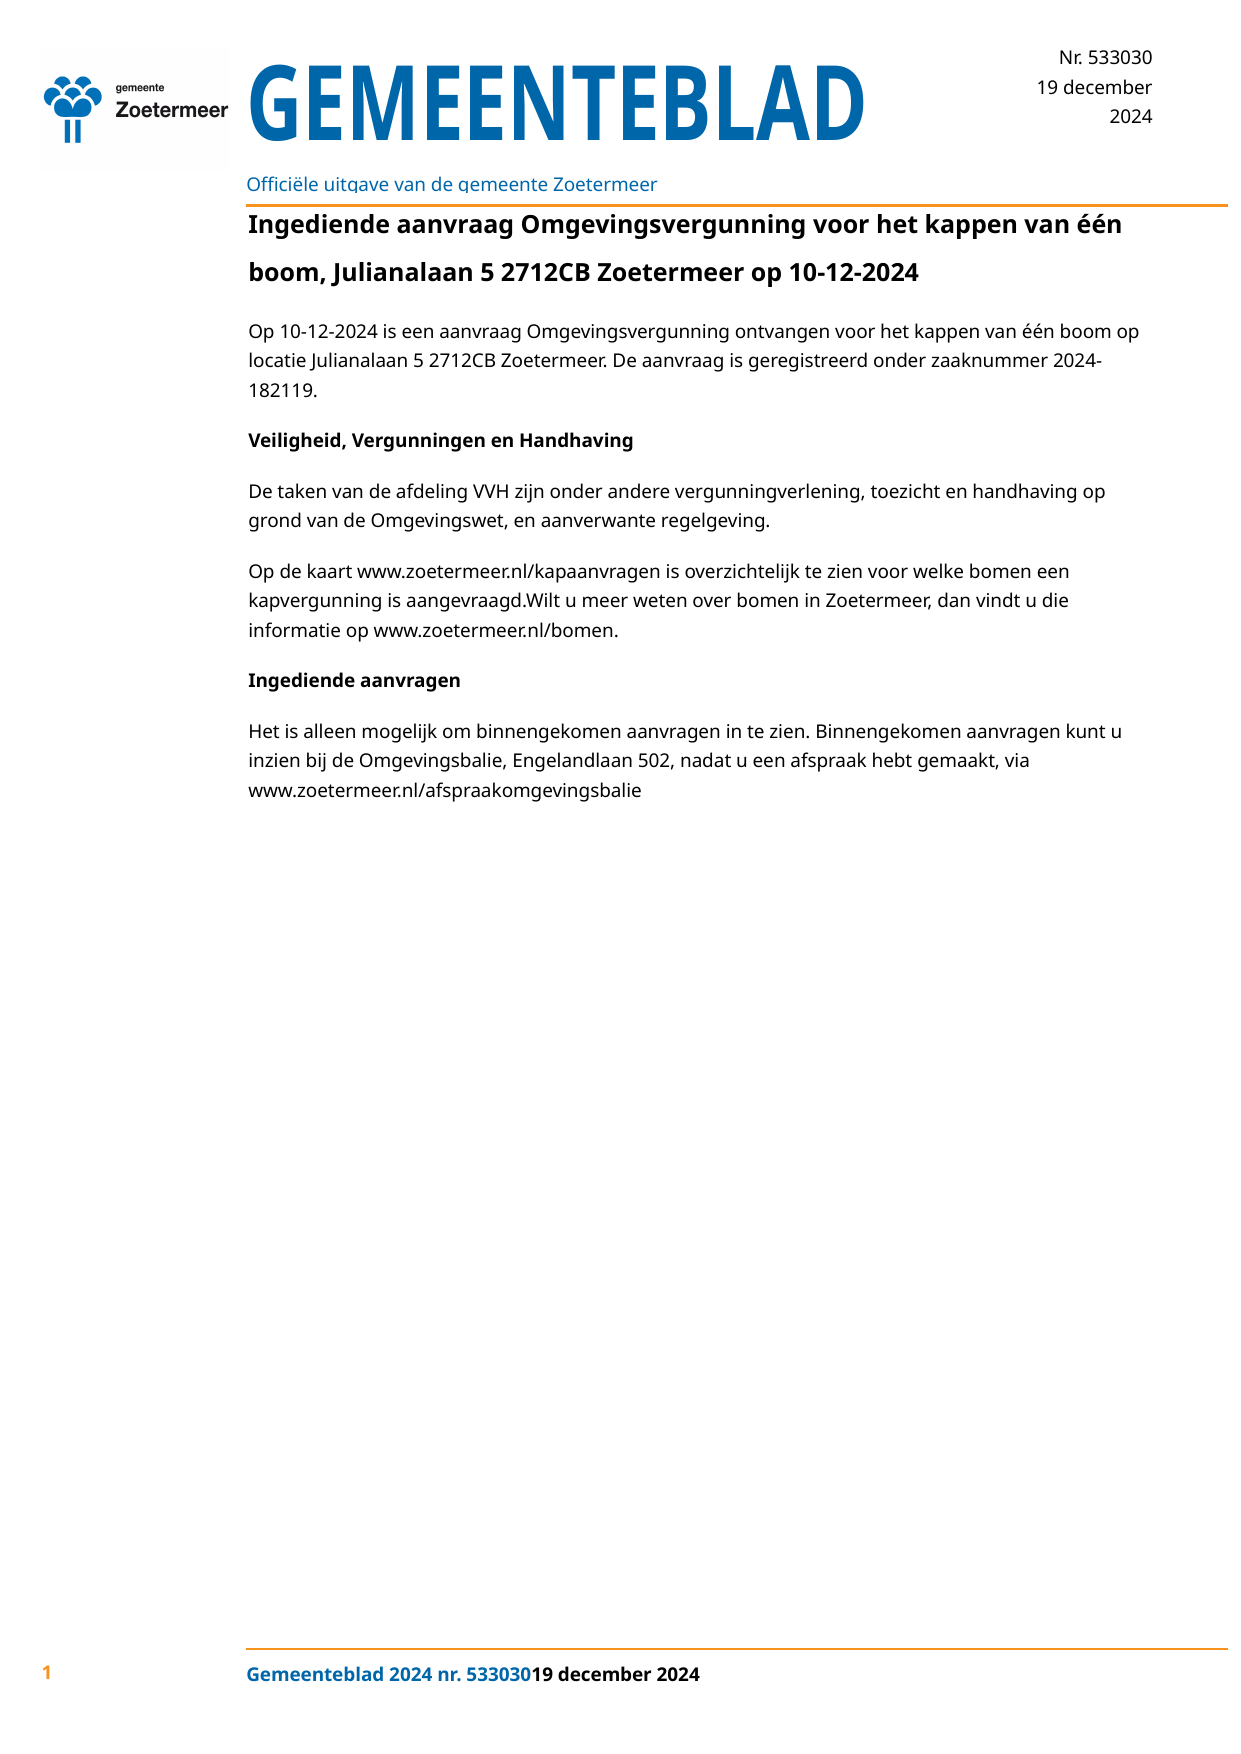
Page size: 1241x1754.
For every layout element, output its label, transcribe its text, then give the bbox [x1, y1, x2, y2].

text Ingediende aanvraag Omgevingsvergunning voor het kappen van één boom, Julianalaan 5 2712CB Zoetermeer op 10-12-2024 [248, 207, 1152, 288]
text De taken van de afdeling VVH zijn onder andere vergunningverlening, toezicht en handhaving op grond van de Omgevingswet, en aanverwante regelgeving. [248, 478, 1152, 533]
text Op 10-12-2024 is een aanvraag Omgevingsvergunning ontvangen voor het kappen van één boom op locatie Julianalaan 5 2712CB Zoetermeer. De aanvraag is geregistreerd onder zaaknummer 2024-182119. [248, 318, 1152, 403]
text Het is alleen mogelijk om binnengekomen aanvragen in te zien. Binnengekomen aanvragen kunt u inzien bij de Omgevingsbalie, Engelandlaan 502, nadat u een afspraak hebt gemaakt, via www.zoetermeer.nl/afspraakomgevingsbalie [248, 718, 1152, 803]
text Op de kaart www.zoetermeer.nl/kapaanvragen is overzichtelijk te zien voor welke bomen een kapvergunning is aangevraagd.Wilt u meer weten over bomen in Zoetermeer, dan vindt u die informatie op www.zoetermeer.nl/bomen. [248, 558, 1152, 643]
text Veiligheid, Vergunningen en Handhaving [248, 427, 1152, 453]
text Ingediende aanvragen [248, 667, 1152, 693]
picture [41, 47, 231, 172]
